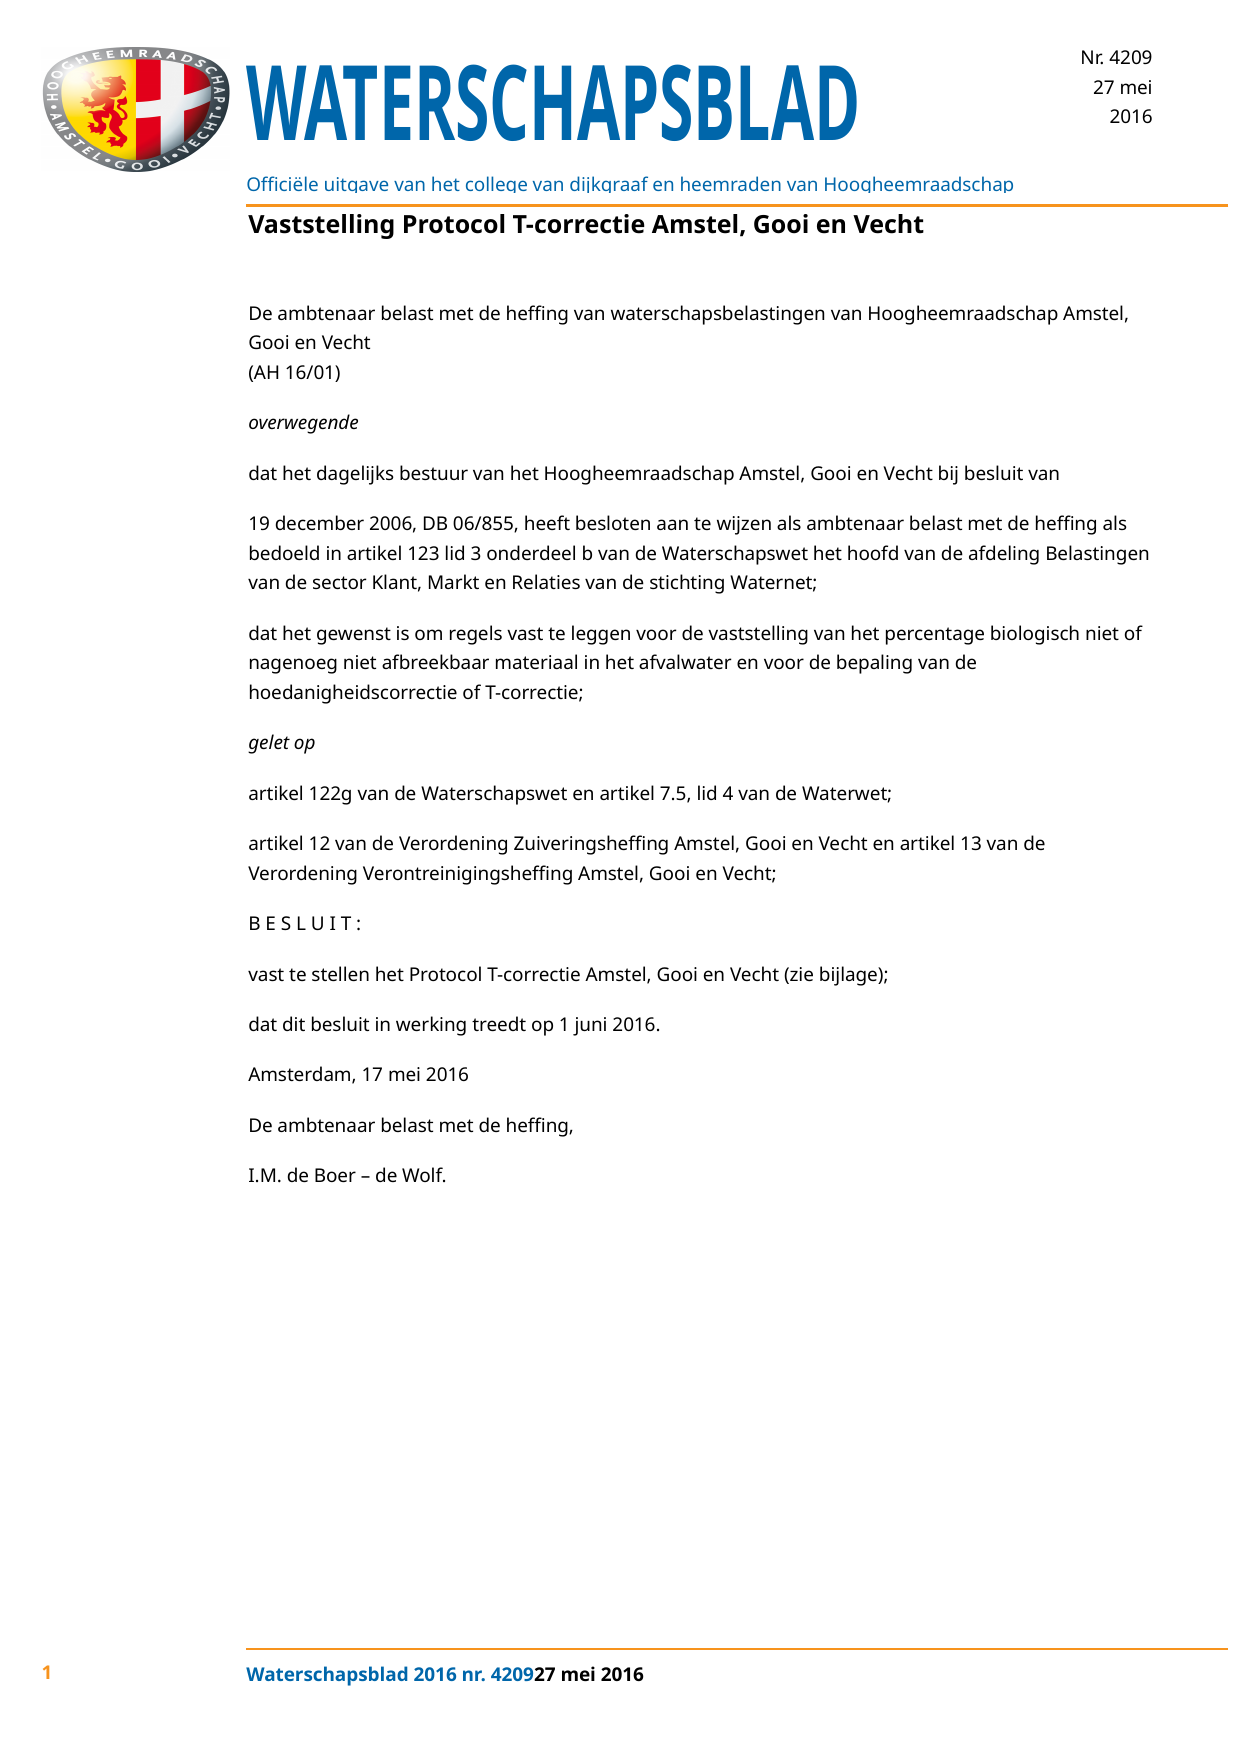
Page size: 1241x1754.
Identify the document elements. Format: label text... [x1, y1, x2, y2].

text Amsterdam, 17 mei 2016 [248, 1062, 1152, 1087]
text dat dit besluit in werking treedt op 1 juni 2016. [248, 1011, 1152, 1037]
text dat het gewenst is om regels vast te leggen voor de vaststelling van het percentage biologisch niet of nagenoeg niet afbreekbaar materiaal in het afvalwater en voor de bepaling van de hoedanigheidscorrectie of T-correctie; [248, 620, 1152, 705]
text (AH 16/01) [248, 359, 1152, 385]
text artikel 12 van de Verordening Zuiveringsheffing Amstel, Gooi en Vecht en artikel 13 van de Verordening Verontreinigingsheffing Amstel, Gooi en Vecht; [248, 830, 1152, 886]
text De ambtenaar belast met de heffing, [248, 1112, 1152, 1138]
picture [41, 47, 231, 172]
text Vaststelling Protocol T-correctie Amstel, Gooi en Vecht [248, 207, 1152, 241]
text 19 december 2006, DB 06/855, heeft besloten aan te wijzen als ambtenaar belast met de heffing als bedoeld in artikel 123 lid 3 onderdeel b van de Waterschapswet het hoofd van de afdeling Belastingen van de sector Klant, Markt en Relaties van de stichting Waternet; [248, 510, 1152, 595]
text B E S L U I T : [248, 910, 1152, 936]
text artikel 122g van de Waterschapswet en artikel 7.5, lid 4 van de Waterwet; [248, 780, 1152, 806]
text overwegende [248, 409, 1152, 435]
text I.M. de Boer – de Wolf. [248, 1162, 1152, 1188]
text vast te stellen het Protocol T-correctie Amstel, Gooi en Vecht (zie bijlage); [248, 961, 1152, 986]
text gelet op [248, 729, 1152, 755]
text dat het dagelijks bestuur van het Hoogheemraadschap Amstel, Gooi en Vecht bij besluit van [248, 460, 1152, 486]
text De ambtenaar belast met de heffing van waterschapsbelastingen van Hoogheemraadschap Amstel, Gooi en Vecht [248, 300, 1152, 355]
